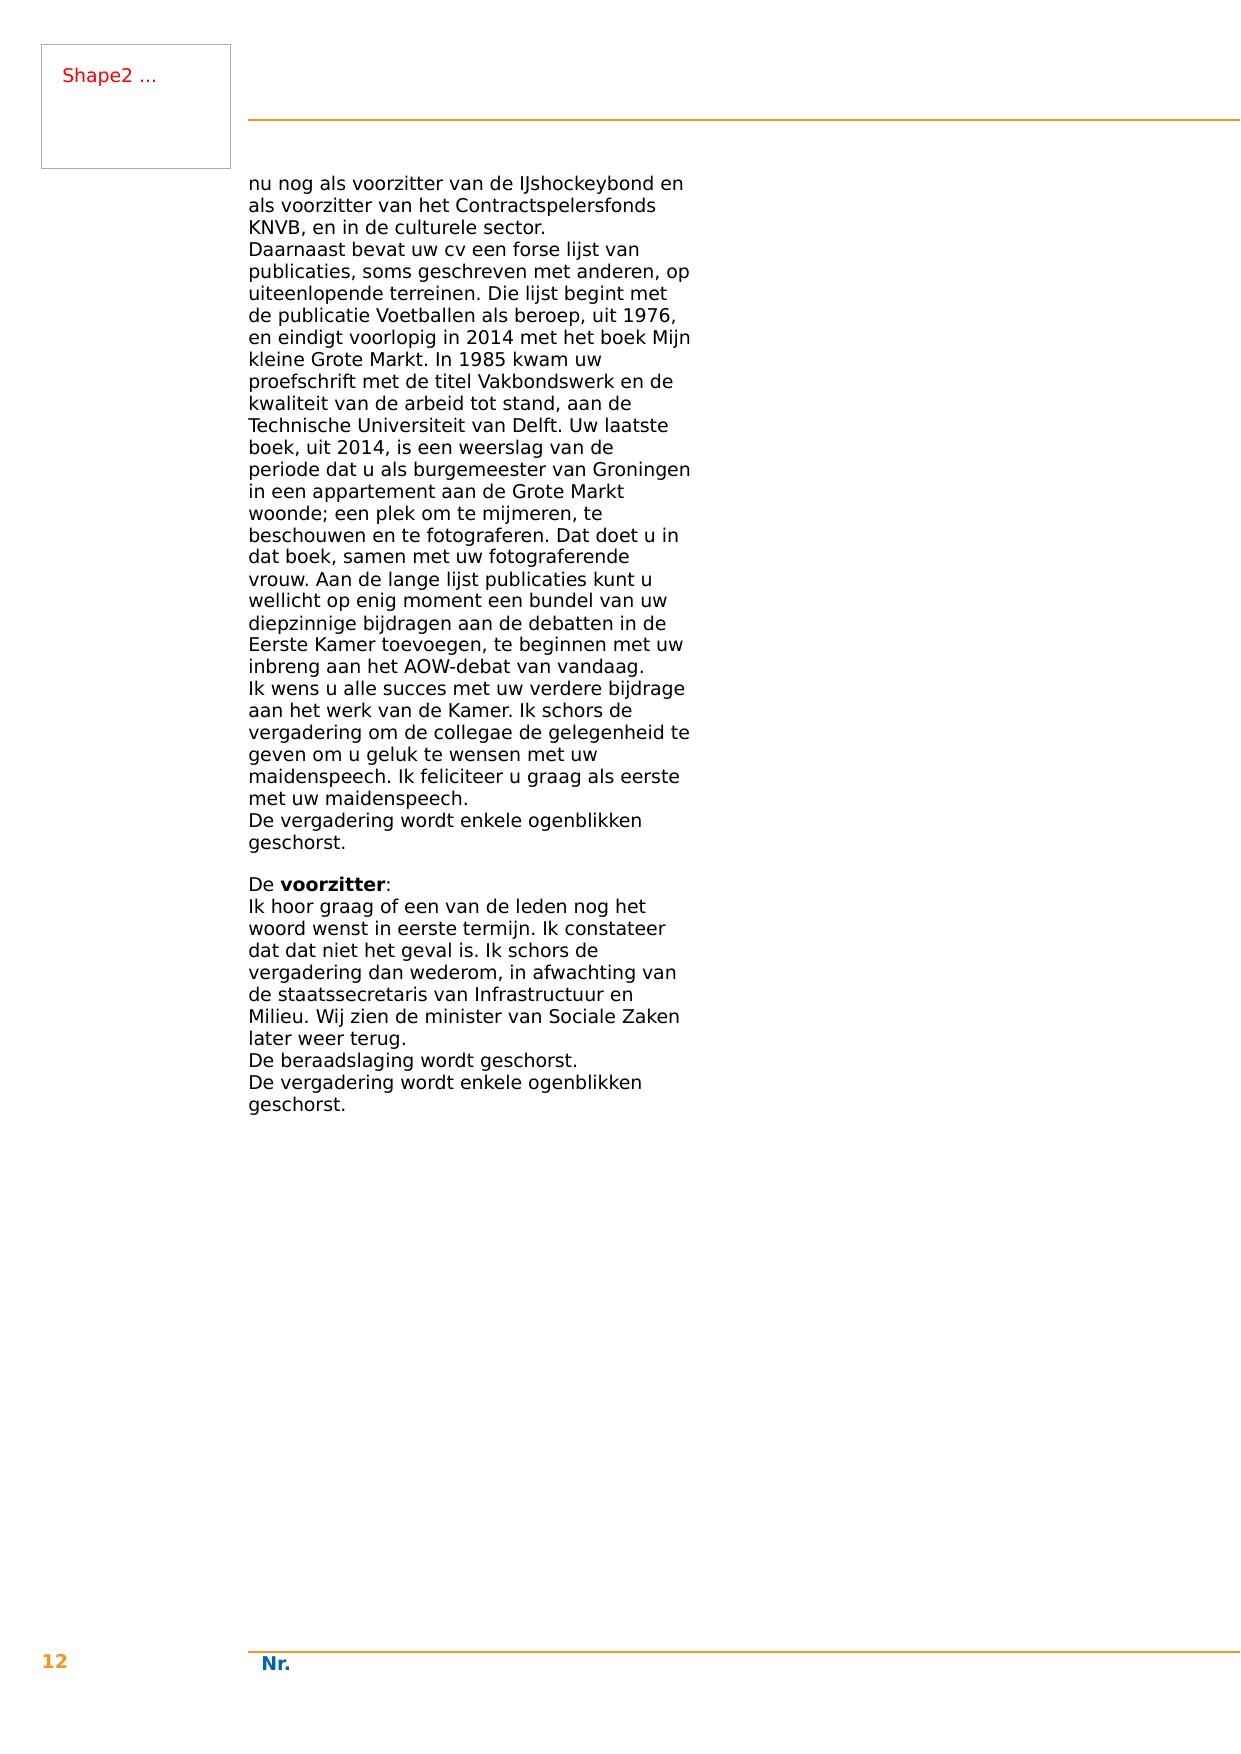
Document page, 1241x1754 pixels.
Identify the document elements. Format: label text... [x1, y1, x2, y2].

text Ik hoor graag of een van de leden nog het woord wenst in eerste termijn. Ik constateer dat dat niet het geval is. Ik schors de vergadering dan wederom, in afwachting van de staatssecretaris van Infrastructuur en Milieu. Wij zien de minister van Sociale Zaken later weer terug. [248, 896, 691, 1050]
text De voorzitter: [248, 874, 691, 896]
text De beraadslaging wordt geschorst. [248, 1050, 691, 1072]
text De vergadering wordt enkele ogenblikken geschorst. [248, 810, 691, 854]
text nu nog als voorzitter van de IJshockeybond en als voorzitter van het Contractspelersfonds KNVB, en in de culturele sector. [248, 173, 691, 239]
text Ik wens u alle succes met uw verdere bijdrage aan het werk van de Kamer. Ik schors de vergadering om de collegae de gelegenheid te geven om u geluk te wensen met uw maidenspeech. Ik feliciteer u graag als eerste met uw maidenspeech. [248, 678, 691, 810]
text Daarnaast bevat uw cv een forse lijst van publicaties, soms geschreven met anderen, op uiteenlopende terreinen. Die lijst begint met de publicatie Voetballen als beroep, uit 1976, en eindigt voorlopig in 2014 met het boek Mijn kleine Grote Markt. In 1985 kwam uw proefschrift met de titel Vakbondswerk en de kwaliteit van de arbeid tot stand, aan de Technische Universiteit van Delft. Uw laatste boek, uit 2014, is een weerslag van de periode dat u als burgemeester van Groningen in een appartement aan de Grote Markt woonde; een plek om te mijmeren, te beschouwen en te fotograferen. Dat doet u in dat boek, samen met uw fotograferende vrouw. Aan de lange lijst publicaties kunt u wellicht op enig moment een bundel van uw diepzinnige bijdragen aan de debatten in de Eerste Kamer toevoegen, te beginnen met uw inbreng aan het AOW-debat van vandaag. [248, 239, 691, 678]
text De vergadering wordt enkele ogenblikken geschorst. [248, 1072, 691, 1116]
